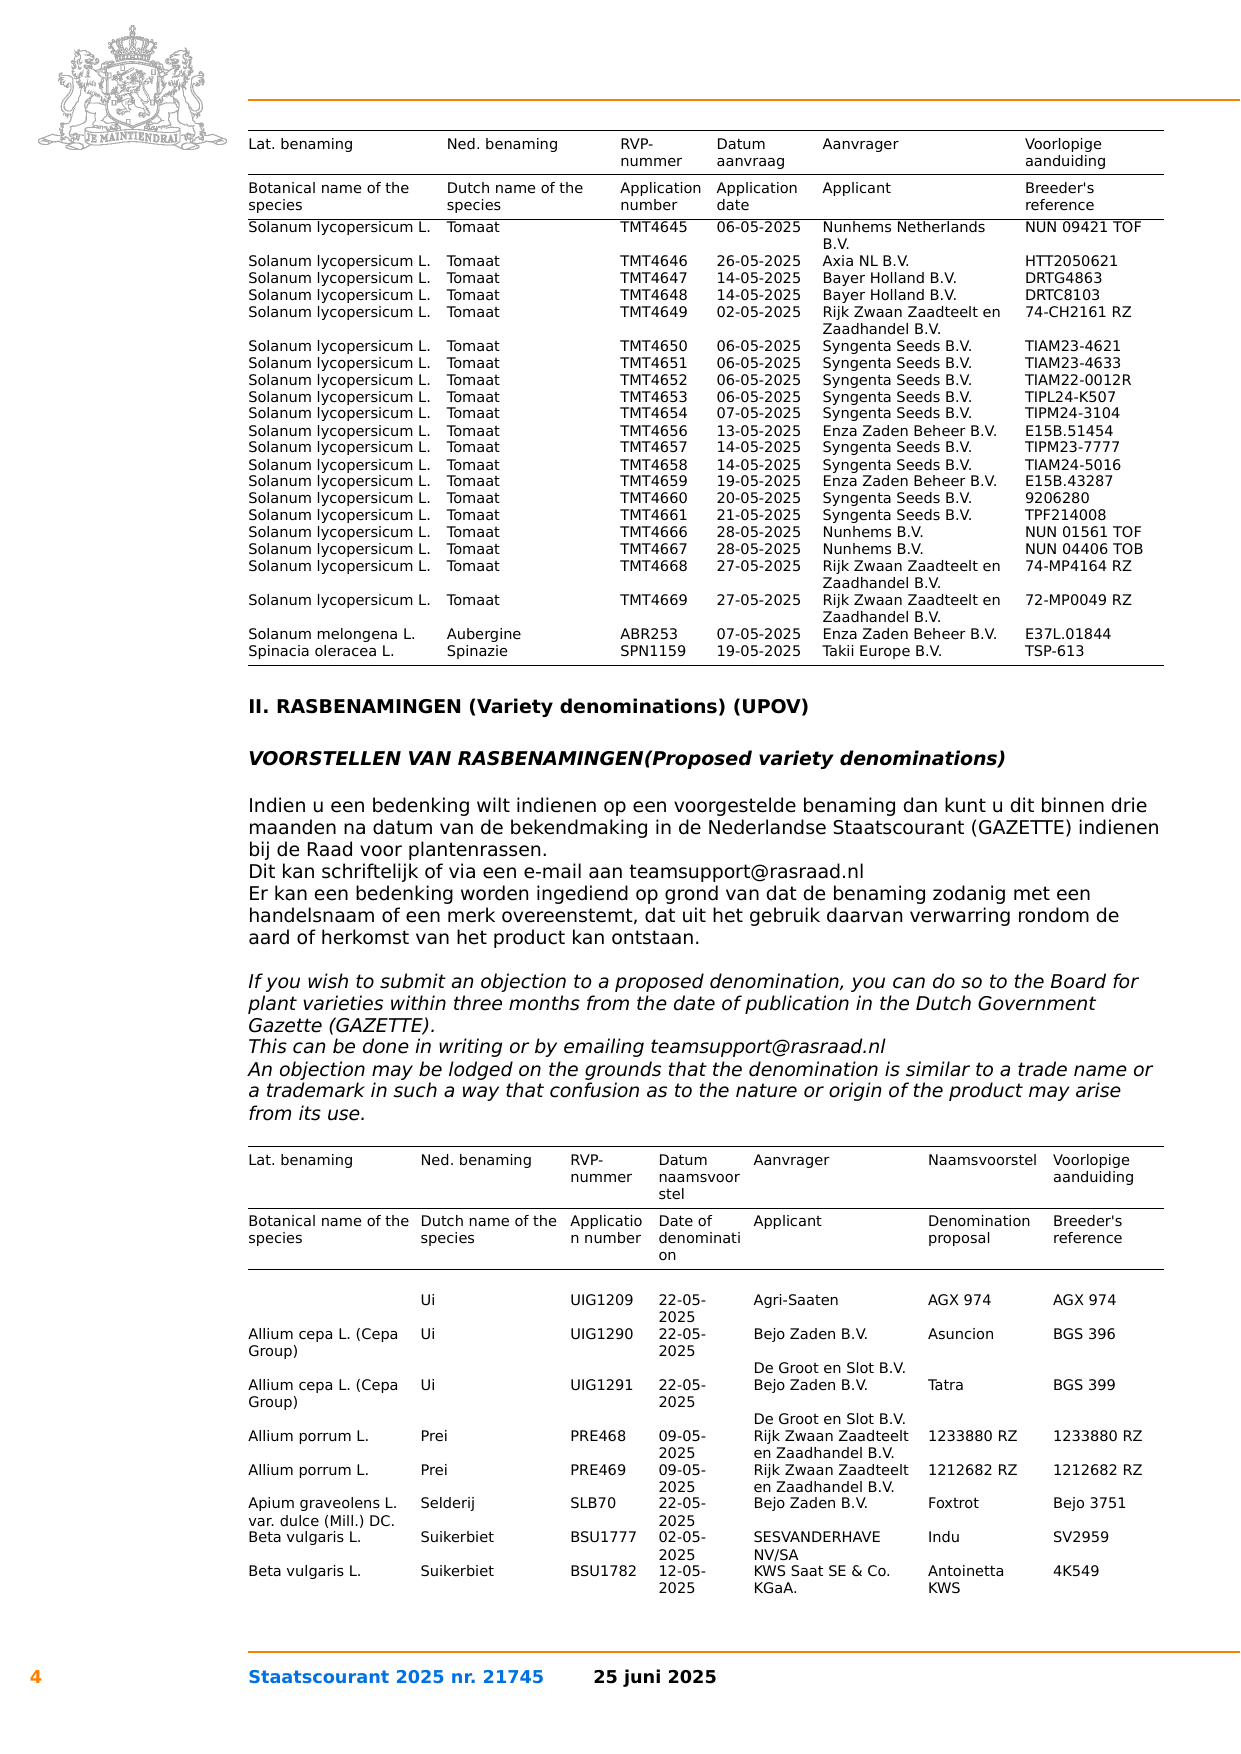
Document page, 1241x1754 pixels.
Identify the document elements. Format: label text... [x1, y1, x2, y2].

table_cell UIG1290 [564, 1326, 652, 1359]
table_cell [414, 1360, 564, 1377]
table_cell SV2959 [1047, 1529, 1163, 1563]
table_cell UIG1291 [564, 1377, 652, 1411]
table_cell Solanum lycopersicum L. [248, 389, 441, 405]
table_cell [248, 1292, 414, 1326]
table_cell 22-05-2025 [653, 1495, 747, 1529]
table_cell Ui [414, 1377, 564, 1411]
table_cell [922, 1411, 1047, 1427]
table_cell [564, 1411, 652, 1427]
table_cell Prei [414, 1461, 564, 1495]
table_cell PRE469 [564, 1461, 652, 1495]
table_cell [564, 1270, 652, 1292]
table_cell 22-05-2025 [653, 1292, 747, 1326]
table_cell 13-05-2025 [711, 423, 816, 439]
table_cell [747, 1270, 922, 1292]
table_cell Axia NL B.V. [816, 253, 1019, 269]
table_cell Solanum lycopersicum L. [248, 490, 441, 507]
table_cell Solanum lycopersicum L. [248, 270, 441, 287]
table_cell Rijk Zwaan Zaadteelt en Zaadhandel B.V. [816, 592, 1019, 626]
table_cell TMT4667 [614, 541, 711, 558]
table_cell 06-05-2025 [711, 389, 816, 405]
table_cell TIAM24-5016 [1019, 456, 1163, 473]
table_cell Solanum lycopersicum L. [248, 304, 441, 337]
table_cell Tomaat [441, 253, 614, 269]
table_cell TIPM24-3104 [1019, 405, 1163, 422]
table_cell Nunhems B.V. [816, 541, 1019, 558]
subtitle VOORSTELLEN VAN RASBENAMINGEN(Proposed variety denominations) [248, 748, 1163, 770]
table_cell E15B.43287 [1019, 473, 1163, 490]
table_cell 19-05-2025 [711, 473, 816, 490]
table_cell 14-05-2025 [711, 270, 816, 287]
table_cell Syngenta Seeds B.V. [816, 507, 1019, 524]
table_cell TMT4659 [614, 473, 711, 490]
table_cell Syngenta Seeds B.V. [816, 405, 1019, 422]
table_cell TIPL24-K507 [1019, 389, 1163, 405]
table_cell 26-05-2025 [711, 253, 816, 269]
table_cell TIAM22-0012R [1019, 371, 1163, 388]
table_cell TMT4658 [614, 456, 711, 473]
table_cell Suikerbiet [414, 1563, 564, 1597]
table_cell Bejo 3751 [1047, 1495, 1163, 1529]
table_cell Solanum lycopersicum L. [248, 405, 441, 422]
table_cell BGS 396 [1047, 1326, 1163, 1359]
table_cell TIPM23-7777 [1019, 439, 1163, 456]
table_header Aanvrager [816, 131, 1019, 174]
table_cell 02-05-2025 [653, 1529, 747, 1563]
table_cell BGS 399 [1047, 1377, 1163, 1411]
table_cell [1047, 1270, 1163, 1292]
table_cell Spinacia oleracea L. [248, 643, 441, 665]
table_cell Nunhems B.V. [816, 524, 1019, 541]
table_cell Antoinetta KWS [922, 1563, 1047, 1597]
table_cell [414, 1270, 564, 1292]
table_cell SESVANDERHAVE NV/SA [747, 1529, 922, 1563]
table_cell [1047, 1411, 1163, 1427]
picture [38, 25, 227, 150]
table_cell E37L.01844 [1019, 626, 1163, 643]
table_cell TMT4648 [614, 287, 711, 303]
table_cell Solanum melongena L. [248, 626, 441, 643]
table_cell Tomaat [441, 558, 614, 592]
table_cell Indu [922, 1529, 1047, 1563]
table_header Lat. benaming [248, 1147, 414, 1208]
table_cell 27-05-2025 [711, 558, 816, 592]
table_cell Syngenta Seeds B.V. [816, 338, 1019, 354]
table_cell 27-05-2025 [711, 592, 816, 626]
table_cell Solanum lycopersicum L. [248, 507, 441, 524]
table_cell Tomaat [441, 541, 614, 558]
table_cell [248, 1411, 414, 1427]
table_cell Rijk Zwaan Zaadteelt en Zaadhandel B.V. [747, 1428, 922, 1461]
table_cell Tomaat [441, 355, 614, 371]
table_cell Ui [414, 1326, 564, 1359]
table_cell Tomaat [441, 338, 614, 354]
table_cell [1047, 1360, 1163, 1377]
table_cell AGX 974 [922, 1292, 1047, 1326]
table_cell Solanum lycopersicum L. [248, 423, 441, 439]
table_header Voorlopige aanduiding [1019, 131, 1163, 174]
table_cell 12-05-2025 [653, 1563, 747, 1597]
text An objection may be lodged on the grounds that the denomination is similar to a trade name or a trademark in such a way that confusion as to the nature or origin of the product may arise from its use. [248, 1058, 1163, 1124]
table_cell Syngenta Seeds B.V. [816, 371, 1019, 388]
table_cell Breeder's reference [1047, 1209, 1163, 1269]
table_cell Allium cepa L. (Cepa Group) [248, 1326, 414, 1359]
table_cell 72-MP0049 RZ [1019, 592, 1163, 626]
table_cell TMT4651 [614, 355, 711, 371]
table_cell 28-05-2025 [711, 524, 816, 541]
table_cell 14-05-2025 [711, 439, 816, 456]
table_cell [248, 1360, 414, 1377]
table_cell 74-MP4164 RZ [1019, 558, 1163, 592]
table_cell Application date [711, 175, 816, 219]
table_cell Bejo Zaden B.V. [747, 1377, 922, 1411]
table_cell E15B.51454 [1019, 423, 1163, 439]
table_cell 28-05-2025 [711, 541, 816, 558]
table_header Naamsvoorstel [922, 1147, 1047, 1208]
table_cell Botanical name of the species [248, 175, 441, 219]
subtitle II. RASBENAMINGEN (Variety denominations) (UPOV) [248, 696, 1163, 718]
table_cell TMT4666 [614, 524, 711, 541]
table_cell TMT4653 [614, 389, 711, 405]
table_cell Takii Europe B.V. [816, 643, 1019, 665]
table_cell 06-05-2025 [711, 220, 816, 253]
table_cell [564, 1360, 652, 1377]
table_cell 14-05-2025 [711, 456, 816, 473]
table_cell TMT4668 [614, 558, 711, 592]
table_cell Enza Zaden Beheer B.V. [816, 626, 1019, 643]
table_cell Solanum lycopersicum L. [248, 473, 441, 490]
table_cell Solanum lycopersicum L. [248, 456, 441, 473]
table_cell Application number [564, 1209, 652, 1269]
table_cell Denomination proposal [922, 1209, 1047, 1269]
table_cell Applicant [816, 175, 1019, 219]
table_cell Beta vulgaris L. [248, 1563, 414, 1597]
table_cell DRTC8103 [1019, 287, 1163, 303]
table_header Voorlopige aanduiding [1047, 1147, 1163, 1208]
table_cell [653, 1411, 747, 1427]
table_cell SPN1159 [614, 643, 711, 665]
table_cell 06-05-2025 [711, 355, 816, 371]
table_header Datum naamsvoorstel [653, 1147, 747, 1208]
table_cell Solanum lycopersicum L. [248, 338, 441, 354]
table_cell Date of denomination [653, 1209, 747, 1269]
table_cell Tomaat [441, 473, 614, 490]
table_cell Prei [414, 1428, 564, 1461]
table_cell TPF214008 [1019, 507, 1163, 524]
table_cell 06-05-2025 [711, 371, 816, 388]
table_cell TMT4656 [614, 423, 711, 439]
table_cell Syngenta Seeds B.V. [816, 355, 1019, 371]
table_cell Tomaat [441, 287, 614, 303]
table_cell Tomaat [441, 507, 614, 524]
table_cell NUN 09421 TOF [1019, 220, 1163, 253]
table_header Ned. benaming [414, 1147, 564, 1208]
table_cell Solanum lycopersicum L. [248, 558, 441, 592]
table_cell Apium graveolens L. var. dulce (Mill.) DC. [248, 1495, 414, 1529]
table_cell DRTG4863 [1019, 270, 1163, 287]
table_cell KWS Saat SE & Co. KGaA. [747, 1563, 922, 1597]
table_cell UIG1209 [564, 1292, 652, 1326]
table_cell Allium cepa L. (Cepa Group) [248, 1377, 414, 1411]
table_cell Agri-Saaten [747, 1292, 922, 1326]
table_cell Tomaat [441, 439, 614, 456]
table_cell ABR253 [614, 626, 711, 643]
table_cell Applicant [747, 1209, 922, 1269]
table_cell 06-05-2025 [711, 338, 816, 354]
table_cell Tomaat [441, 490, 614, 507]
table_cell Tomaat [441, 270, 614, 287]
table_cell Solanum lycopersicum L. [248, 541, 441, 558]
table_cell [922, 1360, 1047, 1377]
table_cell BSU1777 [564, 1529, 652, 1563]
table_cell Application number [614, 175, 711, 219]
table_cell TMT4649 [614, 304, 711, 337]
table_cell PRE468 [564, 1428, 652, 1461]
table_header Ned. benaming [441, 131, 614, 174]
text Dit kan schriftelijk of via een e-mail aan teamsupport@rasraad.nl [248, 861, 1163, 883]
table_cell Aubergine [441, 626, 614, 643]
table_cell 09-05-2025 [653, 1428, 747, 1461]
table_cell AGX 974 [1047, 1292, 1163, 1326]
table_cell 20-05-2025 [711, 490, 816, 507]
table_cell Tomaat [441, 220, 614, 253]
table_cell Solanum lycopersicum L. [248, 524, 441, 541]
table_cell 21-05-2025 [711, 507, 816, 524]
table_cell Selderij [414, 1495, 564, 1529]
table_cell TMT4647 [614, 270, 711, 287]
table_cell Solanum lycopersicum L. [248, 371, 441, 388]
table_cell TMT4661 [614, 507, 711, 524]
table_cell Foxtrot [922, 1495, 1047, 1529]
table_cell Tatra [922, 1377, 1047, 1411]
table_header Aanvrager [747, 1147, 922, 1208]
table_cell NUN 04406 TOB [1019, 541, 1163, 558]
table_header Lat. benaming [248, 131, 441, 174]
table_cell 1233880 RZ [922, 1428, 1047, 1461]
table_cell BSU1782 [564, 1563, 652, 1597]
table_cell 07-05-2025 [711, 405, 816, 422]
table_cell NUN 01561 TOF [1019, 524, 1163, 541]
table_cell 9206280 [1019, 490, 1163, 507]
table_cell Solanum lycopersicum L. [248, 355, 441, 371]
table_cell Enza Zaden Beheer B.V. [816, 473, 1019, 490]
table_cell Ui [414, 1292, 564, 1326]
table_cell Suikerbiet [414, 1529, 564, 1563]
table_cell Tomaat [441, 371, 614, 388]
table_cell Tomaat [441, 456, 614, 473]
table_cell TSP-613 [1019, 643, 1163, 665]
table_cell SLB70 [564, 1495, 652, 1529]
table_cell [653, 1270, 747, 1292]
table_cell 07-05-2025 [711, 626, 816, 643]
table_cell Solanum lycopersicum L. [248, 439, 441, 456]
table_cell Nunhems Netherlands B.V. [816, 220, 1019, 253]
table_cell Syngenta Seeds B.V. [816, 490, 1019, 507]
table_cell 19-05-2025 [711, 643, 816, 665]
table_cell Syngenta Seeds B.V. [816, 389, 1019, 405]
table_cell [414, 1411, 564, 1427]
table_cell Tomaat [441, 389, 614, 405]
table_cell De Groot en Slot B.V. [747, 1411, 922, 1427]
table_cell Botanical name of the species [248, 1209, 414, 1269]
table_cell Solanum lycopersicum L. [248, 287, 441, 303]
table_cell Tomaat [441, 524, 614, 541]
table_cell De Groot en Slot B.V. [747, 1360, 922, 1377]
table_cell 74-CH2161 RZ [1019, 304, 1163, 337]
table_header Datum aanvraag [711, 131, 816, 174]
table_cell Tomaat [441, 405, 614, 422]
table_cell Tomaat [441, 592, 614, 626]
table_cell Bejo Zaden B.V. [747, 1495, 922, 1529]
table_cell TMT4657 [614, 439, 711, 456]
table_cell TMT4660 [614, 490, 711, 507]
text Er kan een bedenking worden ingediend op grond van dat de benaming zodanig met een handelsnaam of een merk overeenstemt, dat uit het gebruik daarvan verwarring rondom de aard of herkomst van het product kan ontstaan. [248, 883, 1163, 949]
table_cell 4K549 [1047, 1563, 1163, 1597]
table_cell 22-05-2025 [653, 1377, 747, 1411]
table_cell Spinazie [441, 643, 614, 665]
table_cell Breeder's reference [1019, 175, 1163, 219]
table_cell TIAM23-4633 [1019, 355, 1163, 371]
table_cell HTT2050621 [1019, 253, 1163, 269]
table_cell TMT4652 [614, 371, 711, 388]
table_cell 02-05-2025 [711, 304, 816, 337]
table_cell TMT4650 [614, 338, 711, 354]
table_header RVP-nummer [564, 1147, 652, 1208]
table_cell 14-05-2025 [711, 287, 816, 303]
table_cell Bayer Holland B.V. [816, 270, 1019, 287]
table_cell Asuncion [922, 1326, 1047, 1359]
table_cell Dutch name of the species [414, 1209, 564, 1269]
table_cell 1233880 RZ [1047, 1428, 1163, 1461]
table_header RVP-nummer [614, 131, 711, 174]
table_cell Allium porrum L. [248, 1428, 414, 1461]
table_cell Rijk Zwaan Zaadteelt en Zaadhandel B.V. [816, 558, 1019, 592]
table_cell TMT4669 [614, 592, 711, 626]
table_cell Solanum lycopersicum L. [248, 592, 441, 626]
table_cell Rijk Zwaan Zaadteelt en Zaadhandel B.V. [816, 304, 1019, 337]
table_cell Beta vulgaris L. [248, 1529, 414, 1563]
table_cell [248, 1270, 414, 1292]
text If you wish to submit an objection to a proposed denomination, you can do so to the Board for plant varieties within three months from the date of publication in the Dutch Government Gazette (GAZETTE). [248, 971, 1163, 1036]
table_cell Enza Zaden Beheer B.V. [816, 423, 1019, 439]
table_cell Dutch name of the species [441, 175, 614, 219]
table_cell Tomaat [441, 304, 614, 337]
text Indien u een bedenking wilt indienen op een voorgestelde benaming dan kunt u dit binnen drie maanden na datum van de bekendmaking in de Nederlandse Staatscourant (GAZETTE) indienen bij de Raad voor plantenrassen. [248, 795, 1163, 861]
table_cell Bejo Zaden B.V. [747, 1326, 922, 1359]
table_cell TMT4654 [614, 405, 711, 422]
text This can be done in writing or by emailing teamsupport@rasraad.nl [248, 1036, 1163, 1058]
table_cell Rijk Zwaan Zaadteelt en Zaadhandel B.V. [747, 1461, 922, 1495]
table_cell 1212682 RZ [922, 1461, 1047, 1495]
table_cell Syngenta Seeds B.V. [816, 439, 1019, 456]
table_cell 22-05-2025 [653, 1326, 747, 1359]
table_cell Allium porrum L. [248, 1461, 414, 1495]
table_cell [922, 1270, 1047, 1292]
table_cell TMT4645 [614, 220, 711, 253]
table_cell Solanum lycopersicum L. [248, 220, 441, 253]
table_cell Tomaat [441, 423, 614, 439]
table_cell 09-05-2025 [653, 1461, 747, 1495]
table_cell TMT4646 [614, 253, 711, 269]
table_cell 1212682 RZ [1047, 1461, 1163, 1495]
table_cell Bayer Holland B.V. [816, 287, 1019, 303]
table_cell Solanum lycopersicum L. [248, 253, 441, 269]
table_cell Syngenta Seeds B.V. [816, 456, 1019, 473]
table_cell [653, 1360, 747, 1377]
table_cell TIAM23-4621 [1019, 338, 1163, 354]
